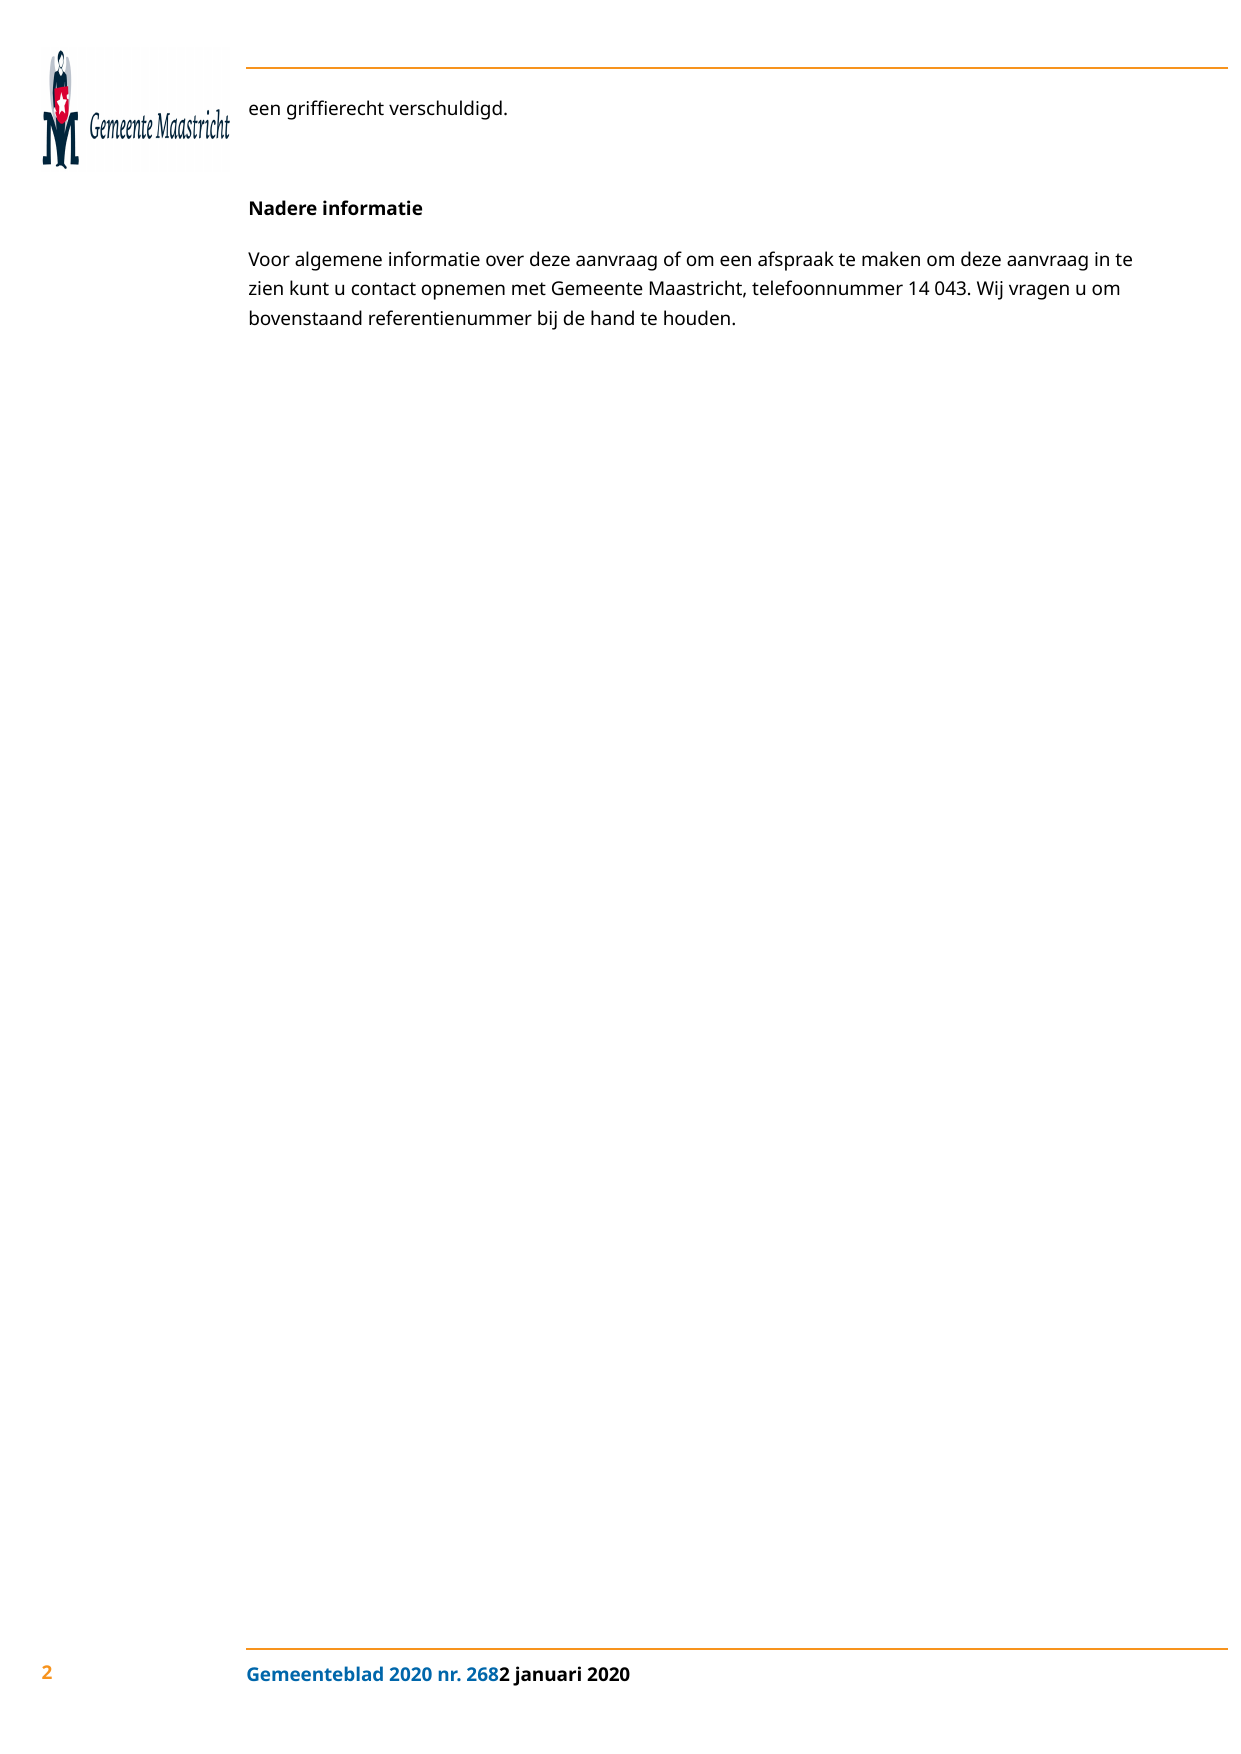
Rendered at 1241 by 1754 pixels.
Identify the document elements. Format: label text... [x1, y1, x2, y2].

text Voor algemene informatie over deze aanvraag of om een afspraak te maken om deze aanvraag in te zien kunt u contact opnemen met Gemeente Maastricht, telefoonnummer 14 043. Wij vragen u om bovenstaand referentienummer bij de hand te houden. [248, 246, 1152, 331]
picture [41, 47, 231, 172]
text Nadere informatie [248, 196, 1152, 221]
text een griffierecht verschuldigd. [248, 95, 1152, 121]
